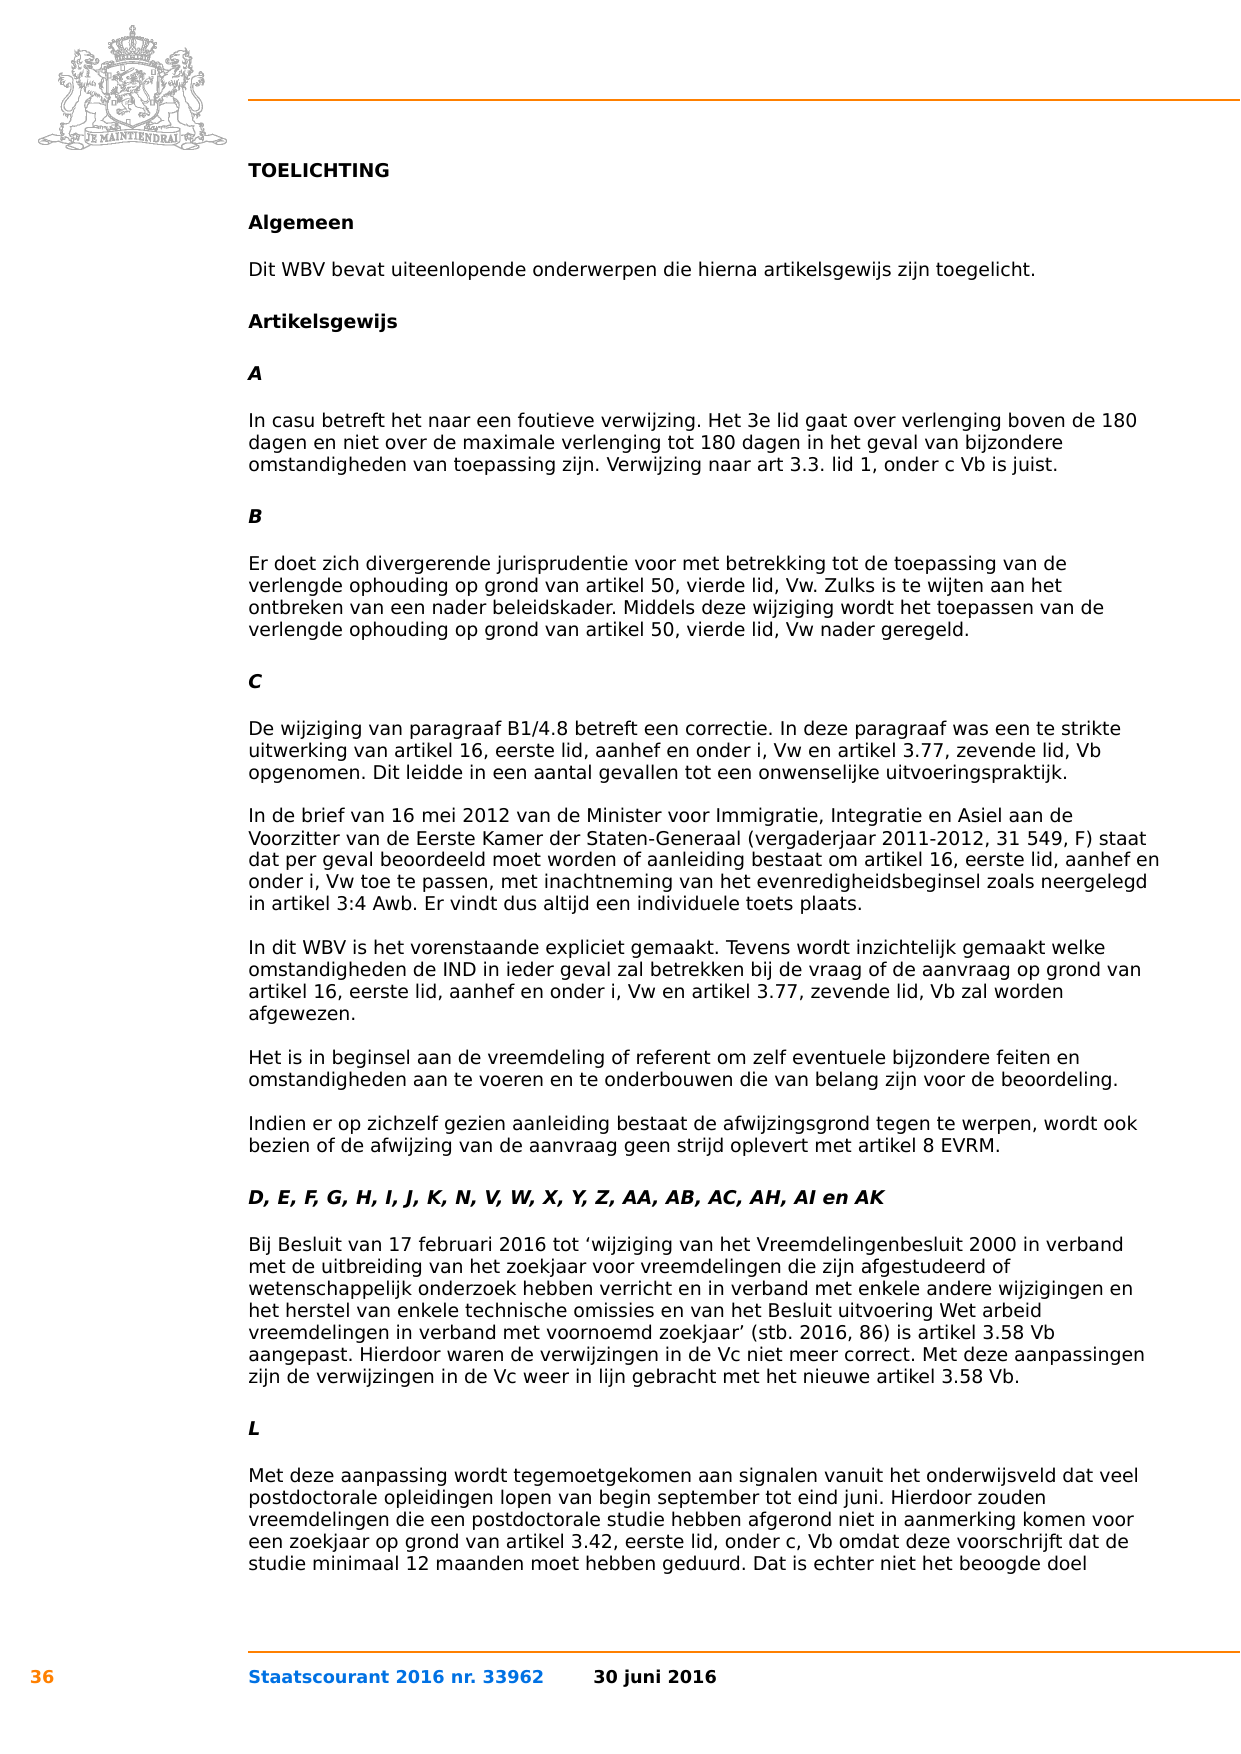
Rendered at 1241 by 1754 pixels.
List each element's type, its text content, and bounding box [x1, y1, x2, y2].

text Er doet zich divergerende jurisprudentie voor met betrekking tot de toepassing van de verlengde ophouding op grond van artikel 50, vierde lid, Vw. Zulks is te wijten aan het ontbreken van een nader beleidskader. Middels deze wijziging wordt het toepassen van de verlengde ophouding op grond van artikel 50, vierde lid, Vw nader geregeld. [248, 553, 1163, 641]
text Met deze aanpassing wordt tegemoetgekomen aan signalen vanuit het onderwijsveld dat veel postdoctorale opleidingen lopen van begin september tot eind juni. Hierdoor zouden vreemdelingen die een postdoctorale studie hebben afgerond niet in aanmerking komen voor een zoekjaar op grond van artikel 3.42, eerste lid, onder c, Vb omdat deze voorschrijft dat de studie minimaal 12 maanden moet hebben geduurd. Dat is echter niet het beoogde doel [248, 1464, 1163, 1574]
text In de brief van 16 mei 2012 van de Minister voor Immigratie, Integratie en Asiel aan de Voorzitter van de Eerste Kamer der Staten-Generaal (vergaderjaar 2011-2012, 31 549, F) staat dat per geval beoordeeld moet worden of aanleiding bestaat om artikel 16, eerste lid, aanhef en onder i, Vw toe te passen, met inachtneming van het evenredigheidsbeginsel zoals neergelegd in artikel 3:4 Awb. Er vindt dus altijd een individuele toets plaats. [248, 805, 1163, 915]
picture [38, 25, 227, 150]
text Bij Besluit van 17 februari 2016 tot ‘wijziging van het Vreemdelingenbesluit 2000 in verband met de uitbreiding van het zoekjaar voor vreemdelingen die zijn afgestudeerd of wetenschappelijk onderzoek hebben verricht en in verband met enkele andere wijzigingen en het herstel van enkele technische omissies en van het Besluit uitvoering Wet arbeid vreemdelingen in verband met voornoemd zoekjaar’ (stb. 2016, 86) is artikel 3.58 Vb aangepast. Hierdoor waren de verwijzingen in de Vc niet meer correct. Met deze aanpassingen zijn de verwijzingen in de Vc weer in lijn gebracht met het nieuwe artikel 3.58 Vb. [248, 1234, 1163, 1388]
text In dit WBV is het vorenstaande expliciet gemaakt. Tevens wordt inzichtelijk gemaakt welke omstandigheden de IND in ieder geval zal betrekken bij de vraag of de aanvraag op grond van artikel 16, eerste lid, aanhef en onder i, Vw en artikel 3.77, zevende lid, Vb zal worden afgewezen. [248, 937, 1163, 1025]
subtitle D, E, F, G, H, I, J, K, N, V, W, X, Y, Z, AA, AB, AC, AH, AI en AK [248, 1187, 1163, 1209]
text Indien er op zichzelf gezien aanleiding bestaat de afwijzingsgrond tegen te werpen, wordt ook bezien of de afwijzing van de aanvraag geen strijd oplevert met artikel 8 EVRM. [248, 1113, 1163, 1157]
subtitle A [248, 363, 1163, 385]
text In casu betreft het naar een foutieve verwijzing. Het 3e lid gaat over verlenging boven de 180 dagen en niet over de maximale verlenging tot 180 dagen in het geval van bijzondere omstandigheden van toepassing zijn. Verwijzing naar art 3.3. lid 1, onder c Vb is juist. [248, 410, 1163, 476]
subtitle L [248, 1418, 1163, 1439]
subtitle B [248, 506, 1163, 528]
text Dit WBV bevat uiteenlopende onderwerpen die hierna artikelsgewijs zijn toegelicht. [248, 259, 1163, 281]
subtitle Artikelsgewijs [248, 311, 1163, 333]
text Het is in beginsel aan de vreemdeling of referent om zelf eventuele bijzondere feiten en omstandigheden aan te voeren en te onderbouwen die van belang zijn voor de beoordeling. [248, 1047, 1163, 1091]
text De wijziging van paragraaf B1/4.8 betreft een correctie. In deze paragraaf was een te strikte uitwerking van artikel 16, eerste lid, aanhef en onder i, Vw en artikel 3.77, zevende lid, Vb opgenomen. Dit leidde in een aantal gevallen tot een onwenselijke uitvoeringspraktijk. [248, 718, 1163, 783]
subtitle Algemeen [248, 212, 1163, 234]
subtitle TOELICHTING [248, 160, 1163, 182]
subtitle C [248, 671, 1163, 693]
